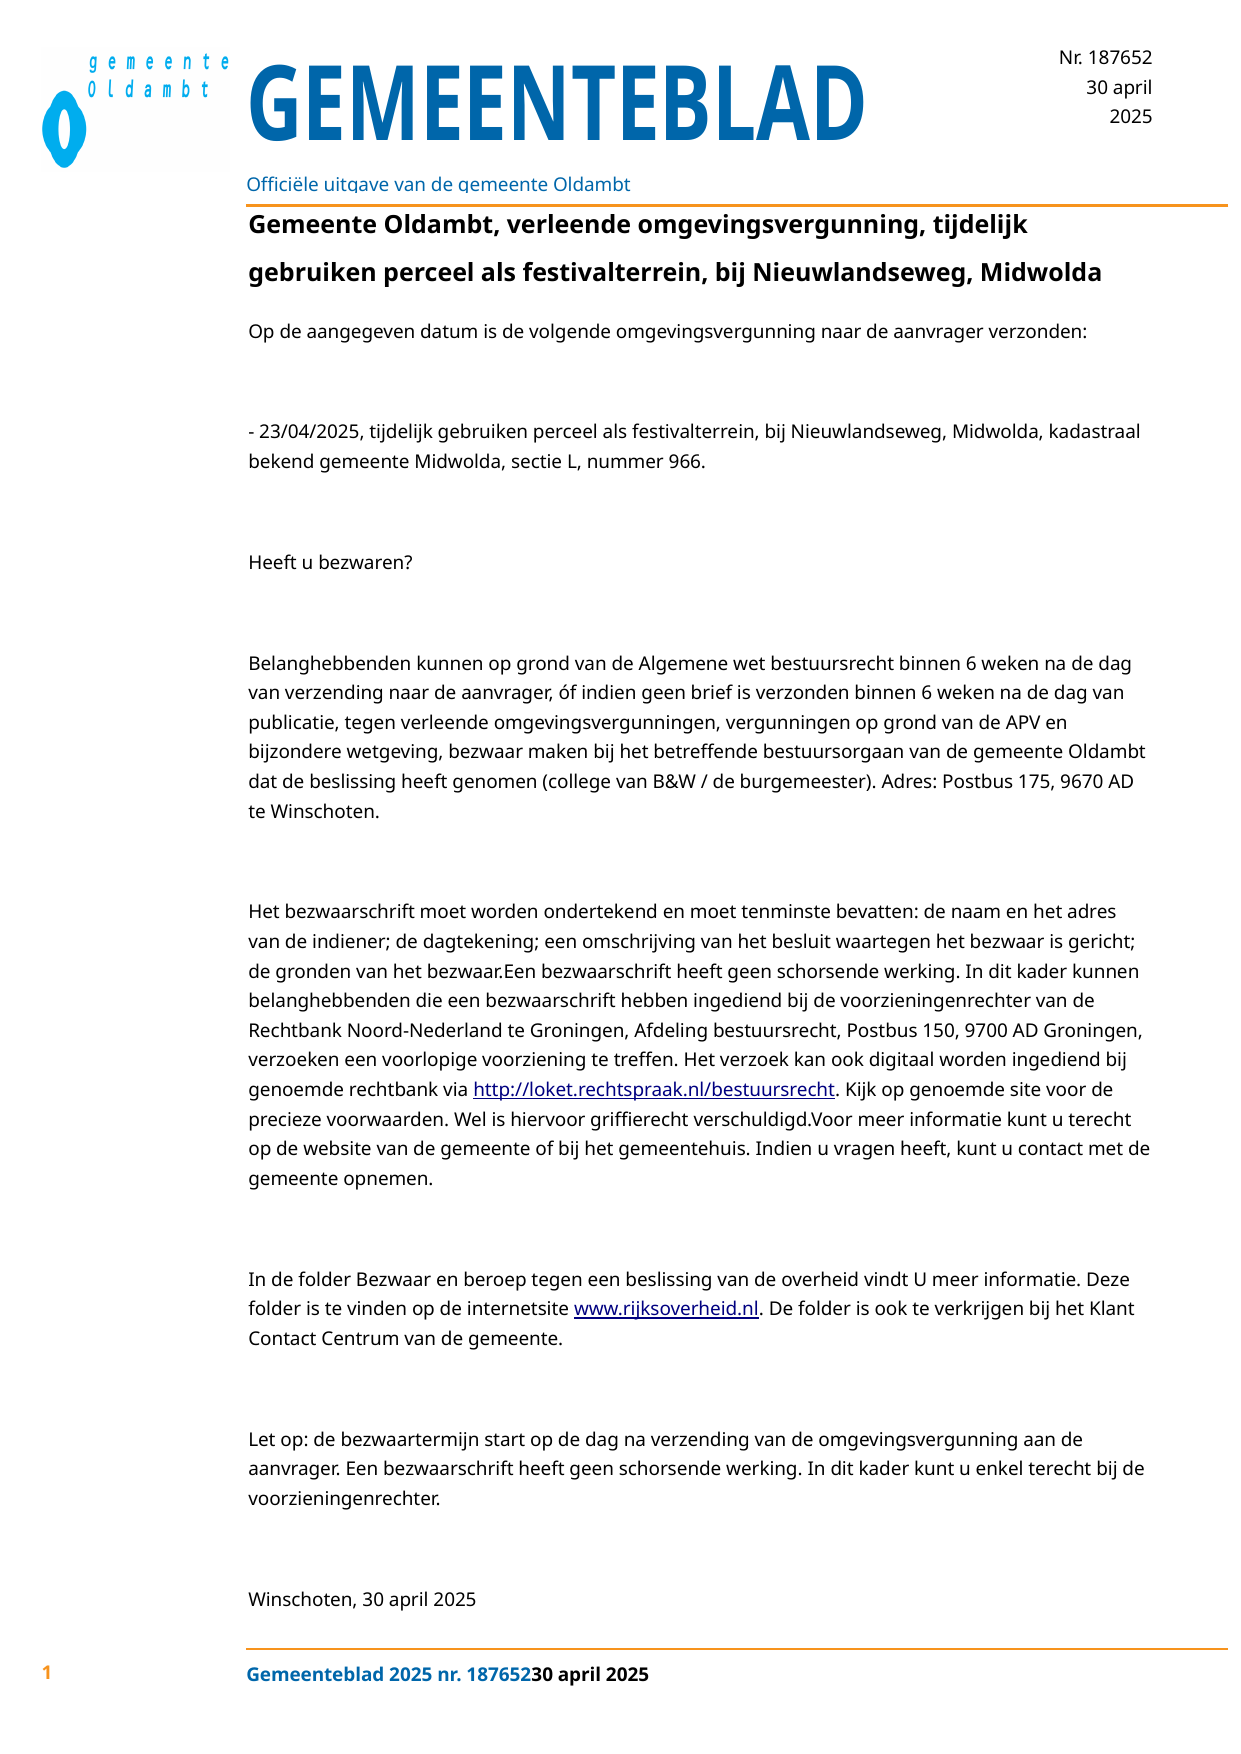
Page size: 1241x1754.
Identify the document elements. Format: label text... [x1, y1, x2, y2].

text Gemeente Oldambt, verleende omgevingsvergunning, tijdelijk gebruiken perceel als festivalterrein, bij Nieuwlandseweg, Midwolda [248, 207, 1152, 288]
text Winschoten, 30 april 2025 [248, 1586, 1152, 1612]
text Let op: de bezwaartermijn start op de dag na verzending van de omgevingsvergunning aan de aanvrager. Een bezwaarschrift heeft geen schorsende werking. In dit kader kunt u enkel terecht bij de voorzieningenrechter. [248, 1426, 1152, 1511]
text - 23/04/2025, tijdelijk gebruiken perceel als festivalterrein, bij Nieuwlandseweg, Midwolda, kadastraal bekend gemeente Midwolda, sectie L, nummer 966. [248, 419, 1152, 474]
text Heeft u bezwaren? [248, 549, 1152, 575]
text Het bezwaarschrift moet worden ondertekend en moet tenminste bevatten: de naam en het adres van de indiener; de dagtekening; een omschrijving van het besluit waartegen het bezwaar is gericht; de gronden van het bezwaar.Een bezwaarschrift heeft geen schorsende werking. In dit kader kunnen belanghebbenden die een bezwaarschrift hebben ingediend bij de voorzieningenrechter van de Rechtbank Noord-Nederland te Groningen, Afdeling bestuursrecht, Postbus 150, 9700 AD Groningen, verzoeken een voorlopige voorziening te treffen. Het verzoek kan ook digitaal worden ingediend bij genoemde rechtbank via http://loket.rechtspraak.nl/bestuursrecht. Kijk op genoemde site voor de precieze voorwaarden. Wel is hiervoor griffierecht verschuldigd.Voor meer informatie kunt u terecht op de website van de gemeente of bij het gemeentehuis. Indien u vragen heeft, kunt u contact met de gemeente opnemen. [248, 899, 1152, 1191]
text Op de aangegeven datum is de volgende omgevingsvergunning naar de aanvrager verzonden: [248, 318, 1152, 344]
picture [41, 47, 231, 172]
text Belanghebbenden kunnen op grond van de Algemene wet bestuursrecht binnen 6 weken na de dag van verzending naar de aanvrager, óf indien geen brief is verzonden binnen 6 weken na de dag van publicatie, tegen verleende omgevingsvergunningen, vergunningen op grond van de APV en bijzondere wetgeving, bezwaar maken bij het betreffende bestuursorgaan van de gemeente Oldambt dat de beslissing heeft genomen (college van B&W / de burgemeester). Adres: Postbus 175, 9670 AD te Winschoten. [248, 650, 1152, 824]
text In de folder Bezwaar en beroep tegen een beslissing van de overheid vindt U meer informatie. Deze folder is te vinden op de internetsite www.rijksoverheid.nl. De folder is ook te verkrijgen bij het Klant Contact Centrum van de gemeente. [248, 1266, 1152, 1351]
